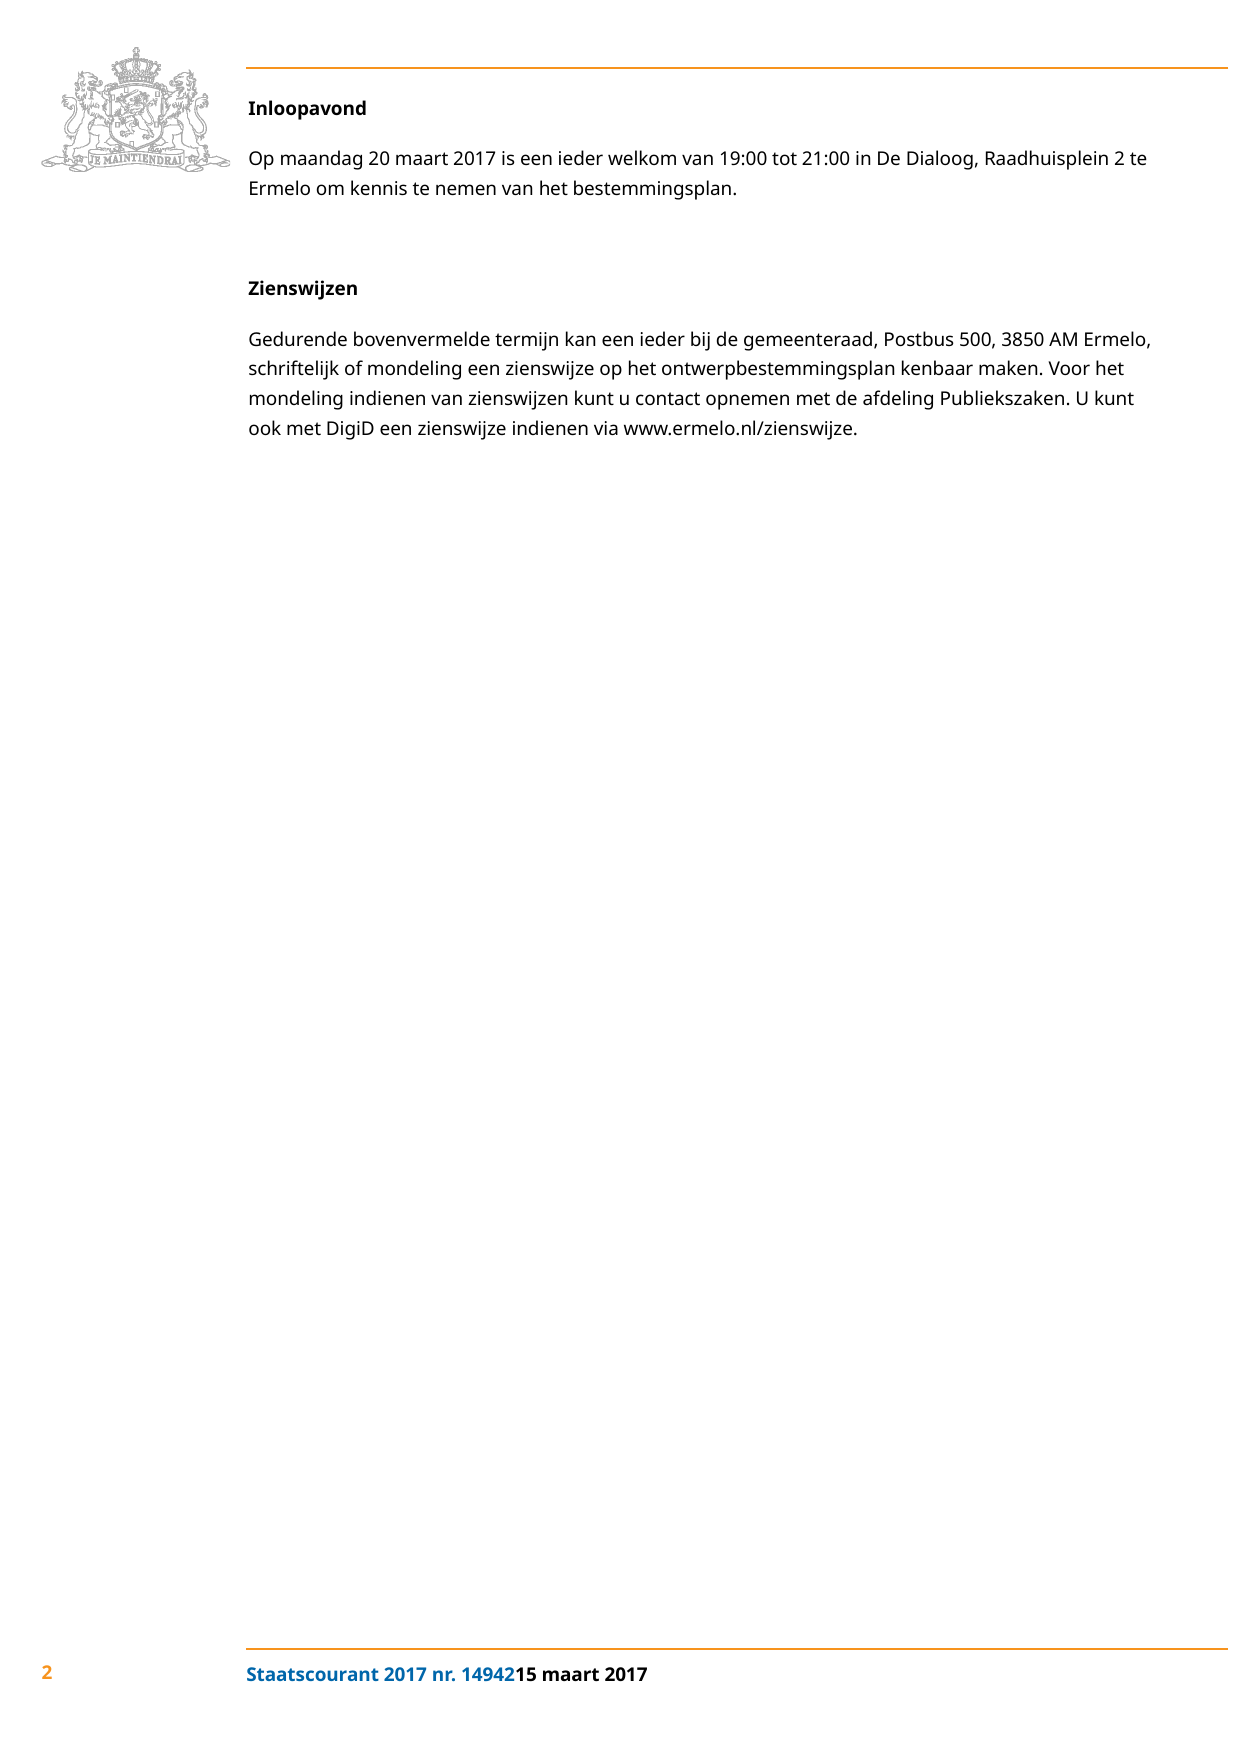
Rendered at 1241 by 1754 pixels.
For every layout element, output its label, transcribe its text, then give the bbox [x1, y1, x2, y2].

text Op maandag 20 maart 2017 is een ieder welkom van 19:00 tot 21:00 in De Dialoog, Raadhuisplein 2 te Ermelo om kennis te nemen van het bestemmingsplan. [248, 145, 1152, 201]
text Inloopavond [248, 95, 1152, 121]
text Gedurende bovenvermelde termijn kan een ieder bij de gemeenteraad, Postbus 500, 3850 AM Ermelo, schriftelijk of mondeling een zienswijze op het ontwerpbestemmingsplan kenbaar maken. Voor het mondeling indienen van zienswijzen kunt u contact opnemen met de afdeling Publiekszaken. U kunt ook met DigiD een zienswijze indienen via www.ermelo.nl/zienswijze. [248, 326, 1152, 441]
text Zienswijzen [248, 276, 1152, 301]
picture [41, 47, 231, 172]
